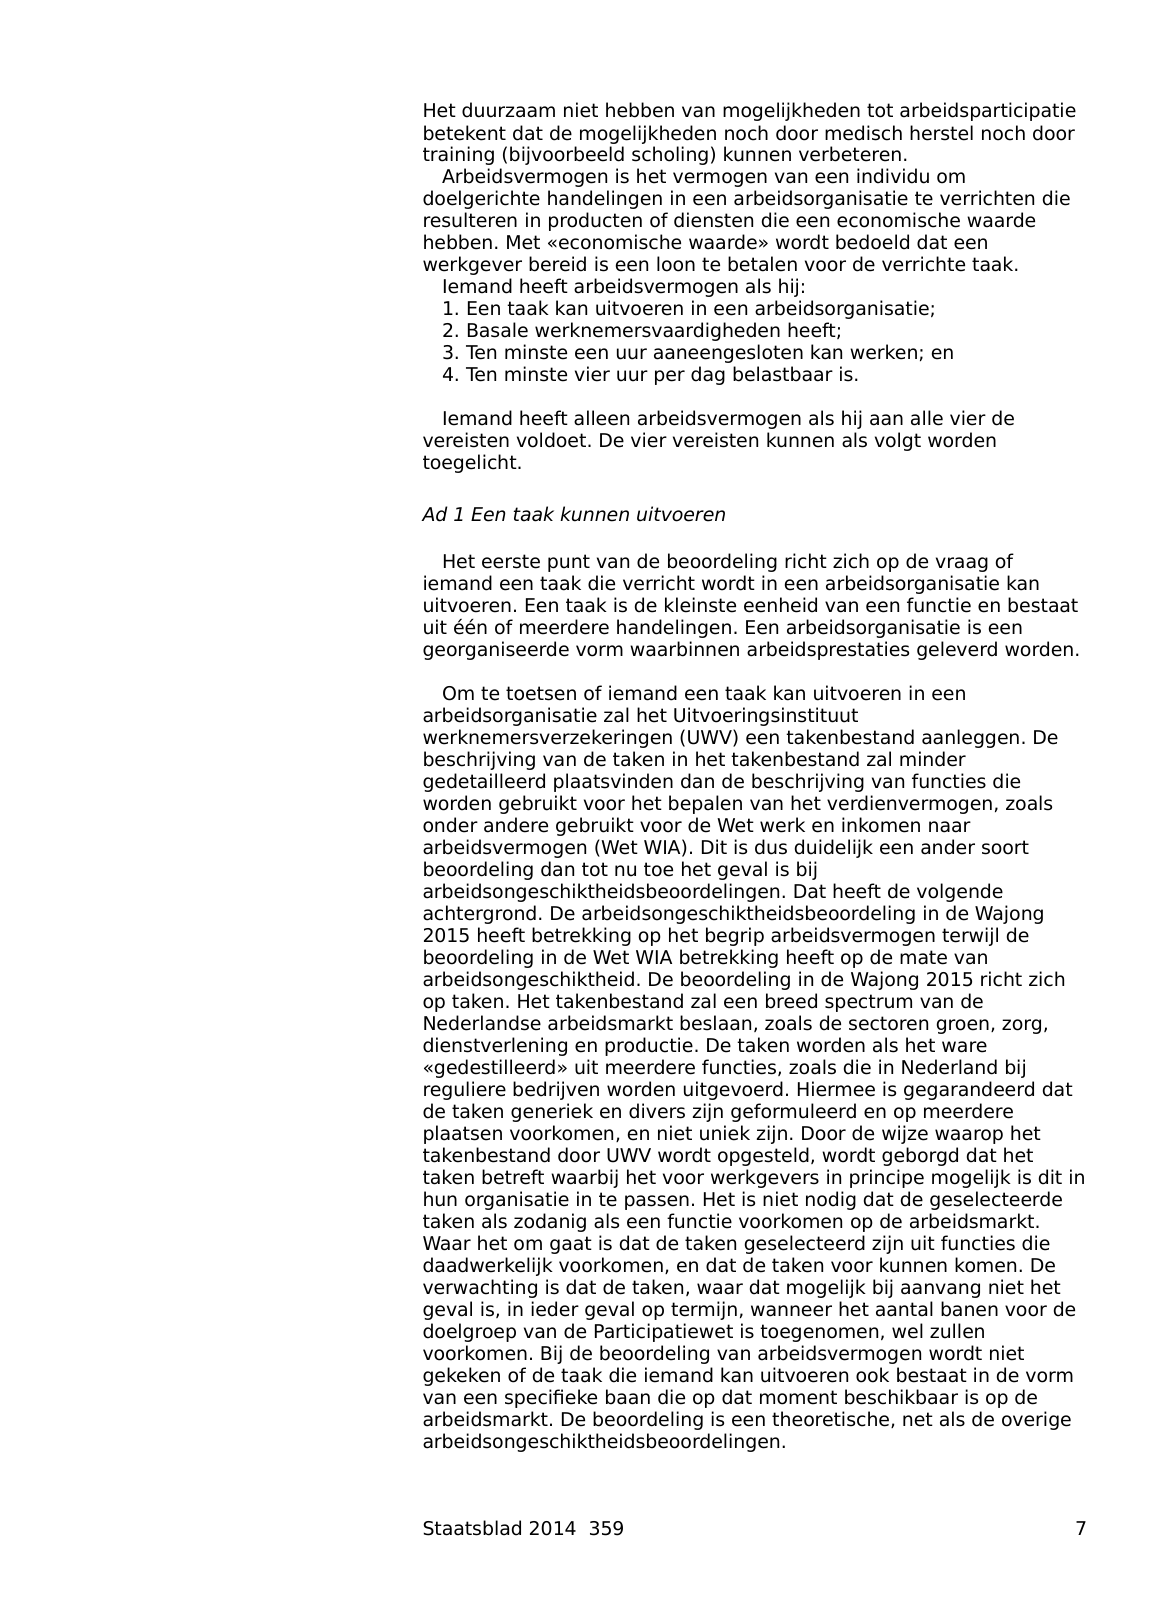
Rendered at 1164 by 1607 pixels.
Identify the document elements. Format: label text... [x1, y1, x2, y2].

text 4. Ten minste vier uur per dag belastbaar is. [422, 364, 1087, 386]
text Arbeidsvermogen is het vermogen van een individu om doelgerichte handelingen in een arbeidsorganisatie te verrichten die resulteren in producten of diensten die een economische waarde hebben. Met «economische waarde» wordt bedoeld dat een werkgever bereid is een loon te betalen voor de verrichte taak. [422, 166, 1087, 276]
text 3. Ten minste een uur aaneengesloten kan werken; en [422, 342, 1087, 364]
text Het duurzaam niet hebben van mogelijkheden tot arbeidsparticipatie betekent dat de mogelijkheden noch door medisch herstel noch door training (bijvoorbeeld scholing) kunnen verbeteren. [422, 100, 1087, 166]
subtitle Ad 1 Een taak kunnen uitvoeren [422, 504, 1087, 526]
text Om te toetsen of iemand een taak kan uitvoeren in een arbeidsorganisatie zal het Uitvoeringsinstituut werknemersverzekeringen (UWV) een takenbestand aanleggen. De beschrijving van de taken in het takenbestand zal minder gedetailleerd plaatsvinden dan de beschrijving van functies die worden gebruikt voor het bepalen van het verdienvermogen, zoals onder andere gebruikt voor de Wet werk en inkomen naar arbeidsvermogen (Wet WIA). Dit is dus duidelijk een ander soort beoordeling dan tot nu toe het geval is bij arbeidsongeschiktheidsbeoordelingen. Dat heeft de volgende achtergrond. De arbeidsongeschiktheidsbeoordeling in de Wajong 2015 heeft betrekking op het begrip arbeidsvermogen terwijl de beoordeling in de Wet WIA betrekking heeft op de mate van arbeidsongeschiktheid. De beoordeling in de Wajong 2015 richt zich op taken. Het takenbestand zal een breed spectrum van de Nederlandse arbeidsmarkt beslaan, zoals de sectoren groen, zorg, dienstverlening en productie. De taken worden als het ware «gedestilleerd» uit meerdere functies, zoals die in Nederland bij reguliere bedrijven worden uitgevoerd. Hiermee is gegarandeerd dat de taken generiek en divers zijn geformuleerd en op meerdere plaatsen voorkomen, en niet uniek zijn. Door de wijze waarop het takenbestand door UWV wordt opgesteld, wordt geborgd dat het taken betreft waarbij het voor werkgevers in principe mogelijk is dit in hun organisatie in te passen. Het is niet nodig dat de geselecteerde taken als zodanig als een functie voorkomen op de arbeidsmarkt. Waar het om gaat is dat de taken geselecteerd zijn uit functies die daadwerkelijk voorkomen, en dat de taken voor kunnen komen. De verwachting is dat de taken, waar dat mogelijk bij aanvang niet het geval is, in ieder geval op termijn, wanneer het aantal banen voor de doelgroep van de Participatiewet is toegenomen, wel zullen voorkomen. Bij de beoordeling van arbeidsvermogen wordt niet gekeken of de taak die iemand kan uitvoeren ook bestaat in de vorm van een specifieke baan die op dat moment beschikbaar is op de arbeidsmarkt. De beoordeling is een theoretische, net als de overige arbeidsongeschiktheidsbeoordelingen. [422, 683, 1087, 1453]
text 2. Basale werknemersvaardigheden heeft; [422, 320, 1087, 342]
text 1. Een taak kan uitvoeren in een arbeidsorganisatie; [422, 298, 1087, 320]
text Het eerste punt van de beoordeling richt zich op de vraag of iemand een taak die verricht wordt in een arbeidsorganisatie kan uitvoeren. Een taak is de kleinste eenheid van een functie en bestaat uit één of meerdere handelingen. Een arbeidsorganisatie is een georganiseerde vorm waarbinnen arbeidsprestaties geleverd worden. [422, 551, 1087, 661]
text Iemand heeft alleen arbeidsvermogen als hij aan alle vier de vereisten voldoet. De vier vereisten kunnen als volgt worden toegelicht. [422, 408, 1087, 474]
text Iemand heeft arbeidsvermogen als hij: [422, 276, 1087, 298]
